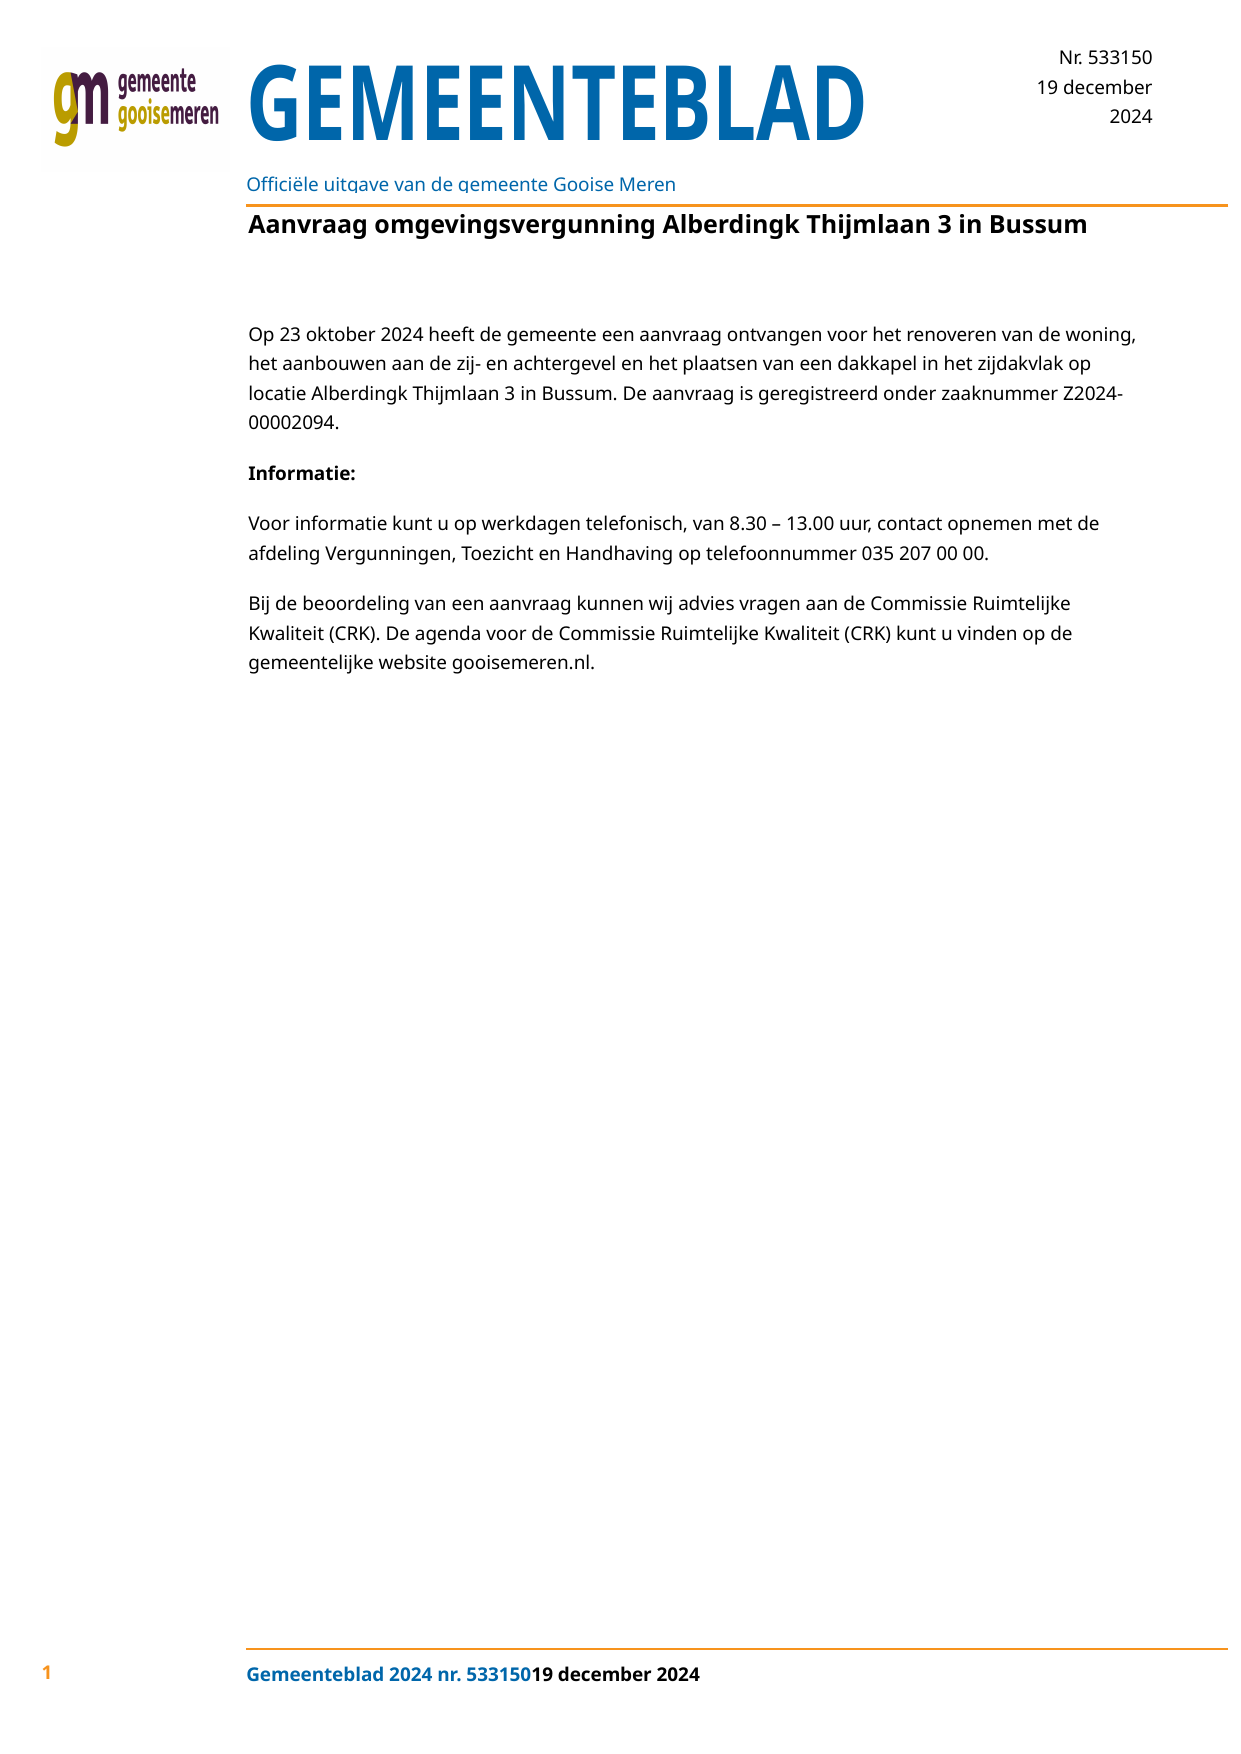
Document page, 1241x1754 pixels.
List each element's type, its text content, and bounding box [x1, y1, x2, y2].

text Aanvraag omgevingsvergunning Alberdingk Thijmlaan 3 in Bussum [248, 207, 1152, 241]
text Voor informatie kunt u op werkdagen telefonisch, van 8.30 – 13.00 uur, contact opnemen met de afdeling Vergunningen, Toezicht en Handhaving op telefoonnummer 035 207 00 00. [248, 510, 1152, 566]
picture [41, 47, 231, 172]
text Informatie: [248, 460, 1152, 486]
text Op 23 oktober 2024 heeft de gemeente een aanvraag ontvangen voor het renoveren van de woning, het aanbouwen aan de zij- en achtergevel en het plaatsen van een dakkapel in het zijdakvlak op locatie Alberdingk Thijmlaan 3 in Bussum. De aanvraag is geregistreerd onder zaaknummer Z2024-00002094. [248, 321, 1152, 435]
text Bij de beoordeling van een aanvraag kunnen wij advies vragen aan de Commissie Ruimtelijke Kwaliteit (CRK). De agenda voor de Commissie Ruimtelijke Kwaliteit (CRK) kunt u vinden op de gemeentelijke website gooisemeren.nl. [248, 590, 1152, 675]
